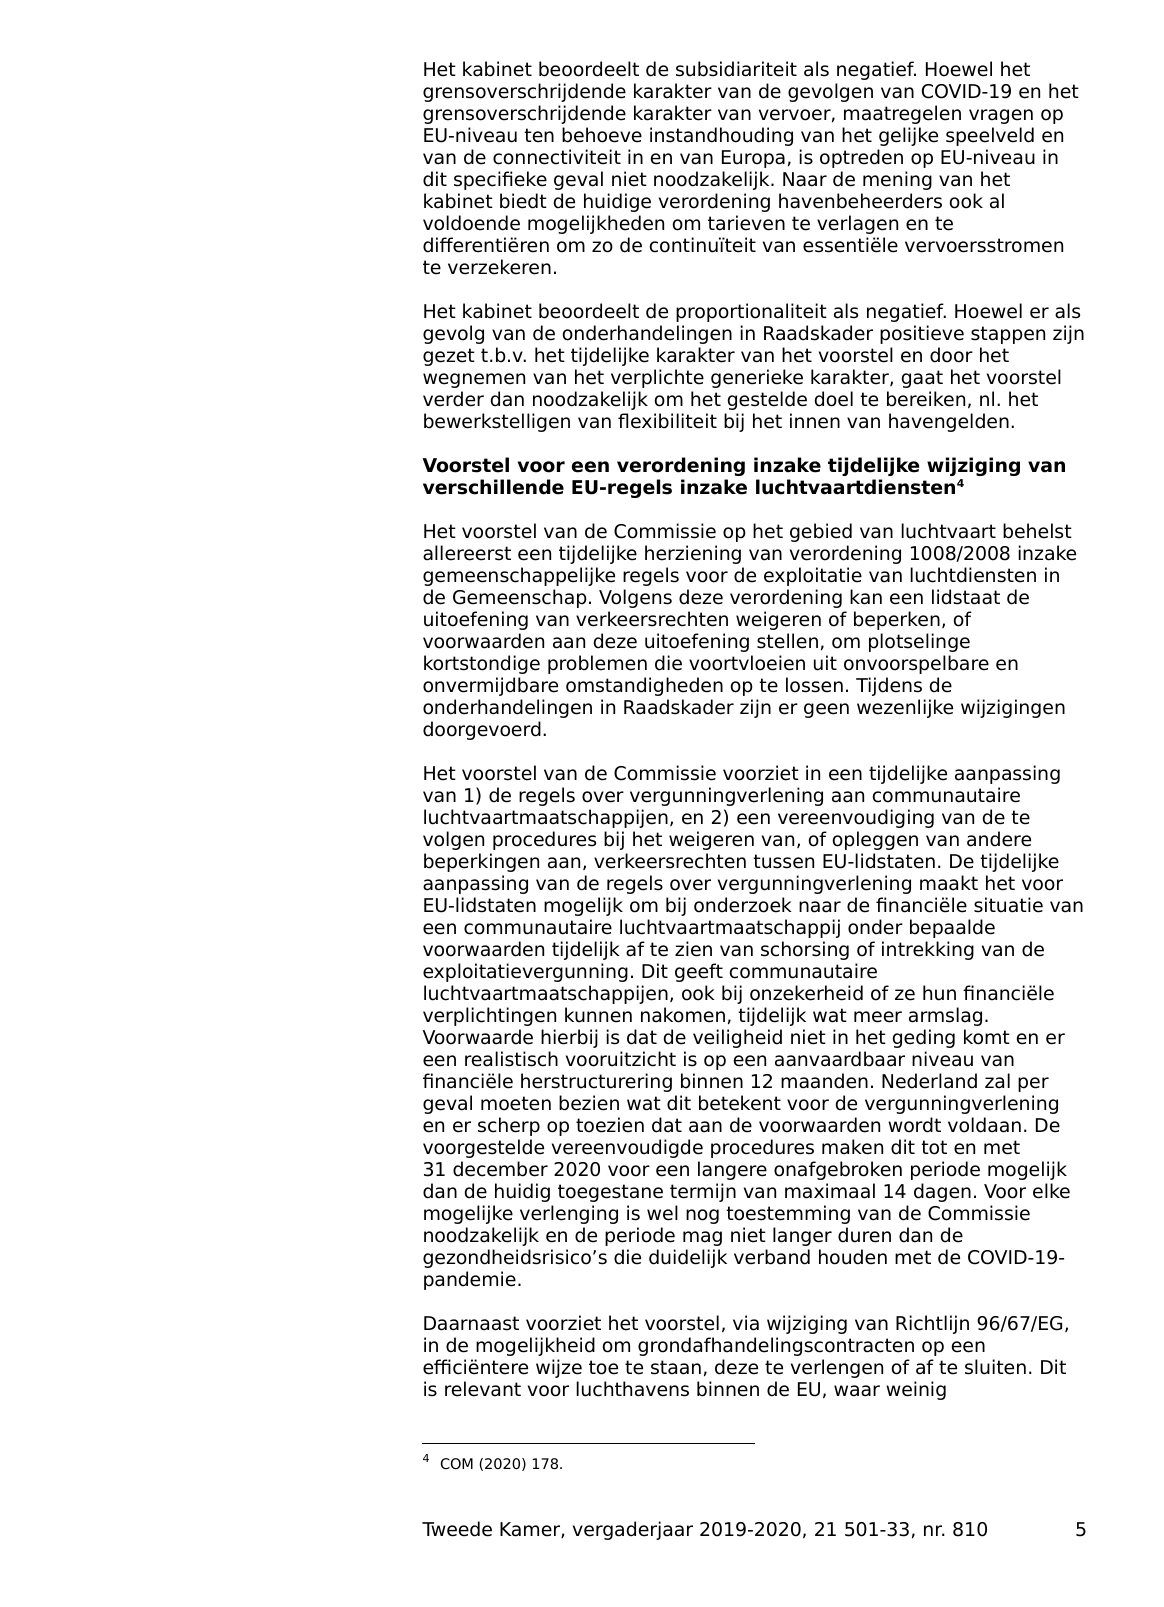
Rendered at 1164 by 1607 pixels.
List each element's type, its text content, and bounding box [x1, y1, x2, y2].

text Daarnaast voorziet het voorstel, via wijziging van Richtlijn 96/67/EG, in de mogelijkheid om grondafhandelingscontracten op een efficiëntere wijze toe te staan, deze te verlengen of af te sluiten. Dit is relevant voor luchthavens binnen de EU, waar weinig [422, 1313, 1087, 1401]
text Het voorstel van de Commissie voorziet in een tijdelijke aanpassing van 1) de regels over vergunningverlening aan communautaire luchtvaartmaatschappijen, en 2) een vereenvoudiging van de te volgen procedures bij het weigeren van, of opleggen van andere beperkingen aan, verkeersrechten tussen EU-lidstaten. De tijdelijke aanpassing van de regels over vergunningverlening maakt het voor EU-lidstaten mogelijk om bij onderzoek naar de financiële situatie van een communautaire luchtvaartmaatschappij onder bepaalde voorwaarden tijdelijk af te zien van schorsing of intrekking van de exploitatievergunning. Dit geeft communautaire luchtvaartmaatschappijen, ook bij onzekerheid of ze hun financiële verplichtingen kunnen nakomen, tijdelijk wat meer armslag. Voorwaarde hierbij is dat de veiligheid niet in het geding komt en er een realistisch vooruitzicht is op een aanvaardbaar niveau van financiële herstructurering binnen 12 maanden. Nederland zal per geval moeten bezien wat dit betekent voor de vergunningverlening en er scherp op toezien dat aan de voorwaarden wordt voldaan. De voorgestelde vereenvoudigde procedures maken dit tot en met 31 december 2020 voor een langere onafgebroken periode mogelijk dan de huidig toegestane termijn van maximaal 14 dagen. Voor elke mogelijke verlenging is wel nog toestemming van de Commissie noodzakelijk en de periode mag niet langer duren dan de gezondheidsrisico’s die duidelijk verband houden met de COVID-19- pandemie. [422, 763, 1087, 1291]
subtitle Voorstel voor een verordening inzake tijdelijke wijziging van verschillende EU-regels inzake luchtvaartdiensten [422, 455, 1087, 499]
text Het kabinet beoordeelt de subsidiariteit als negatief. Hoewel het grensoverschrijdende karakter van de gevolgen van COVID-19 en het grensoverschrijdende karakter van vervoer, maatregelen vragen op EU-niveau ten behoeve instandhouding van het gelijke speelveld en van de connectiviteit in en van Europa, is optreden op EU-niveau in dit specifieke geval niet noodzakelijk. Naar de mening van het kabinet biedt de huidige verordening havenbeheerders ook al voldoende mogelijkheden om tarieven te verlagen en te differentiëren om zo de continuïteit van essentiële vervoersstromen te verzekeren. [422, 59, 1087, 279]
text COM (2020) 178. [422, 1452, 1087, 1474]
text Het kabinet beoordeelt de proportionaliteit als negatief. Hoewel er als gevolg van de onderhandelingen in Raadskader positieve stappen zijn gezet t.b.v. het tijdelijke karakter van het voorstel en door het wegnemen van het verplichte generieke karakter, gaat het voorstel verder dan noodzakelijk om het gestelde doel te bereiken, nl. het bewerkstelligen van flexibiliteit bij het innen van havengelden. [422, 301, 1087, 433]
text Het voorstel van de Commissie op het gebied van luchtvaart behelst allereerst een tijdelijke herziening van verordening 1008/2008 inzake gemeenschappelijke regels voor de exploitatie van luchtdiensten in de Gemeenschap. Volgens deze verordening kan een lidstaat de uitoefening van verkeersrechten weigeren of beperken, of voorwaarden aan deze uitoefening stellen, om plotselinge kortstondige problemen die voortvloeien uit onvoorspelbare en onvermijdbare omstandigheden op te lossen. Tijdens de onderhandelingen in Raadskader zijn er geen wezenlijke wijzigingen doorgevoerd. [422, 521, 1087, 741]
